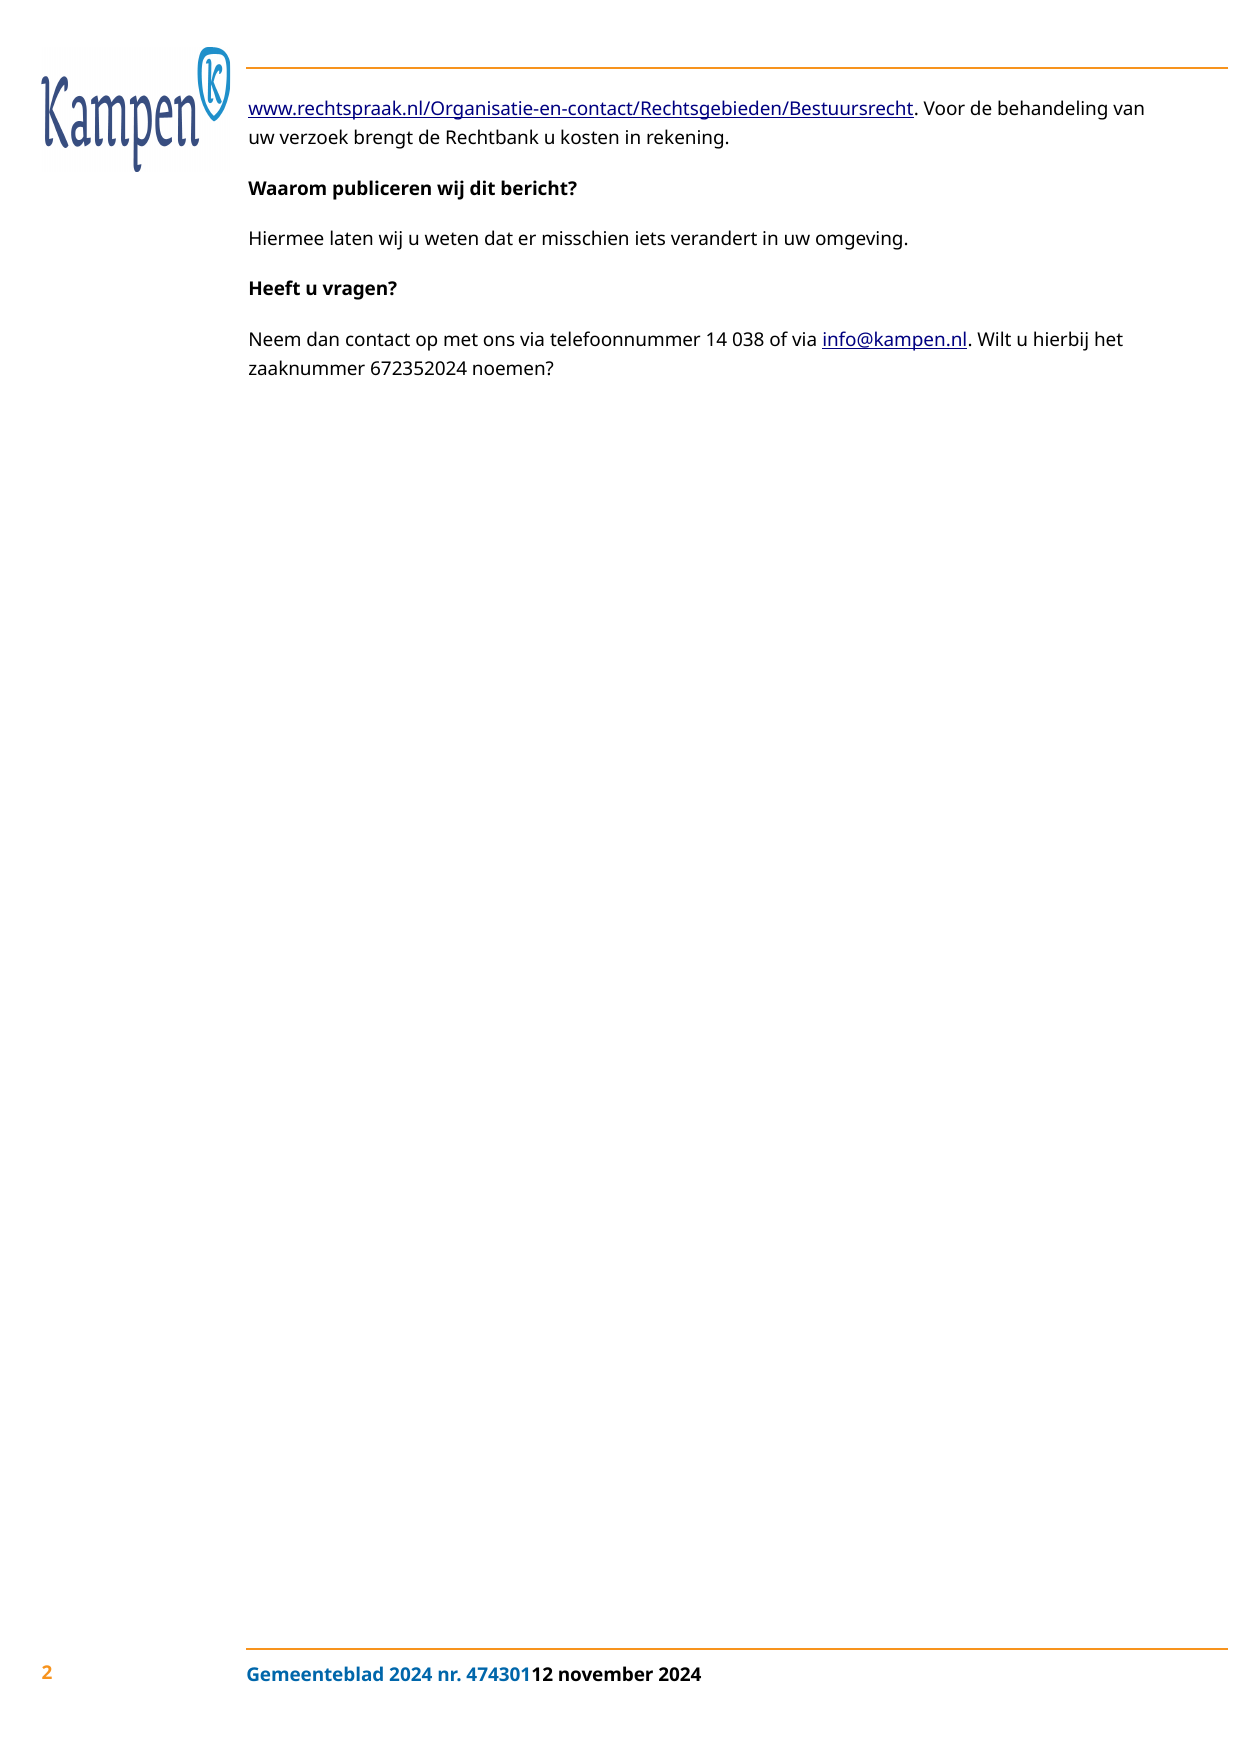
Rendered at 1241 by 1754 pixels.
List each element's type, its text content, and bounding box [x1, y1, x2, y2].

text Waarom publiceren wij dit bericht? [248, 175, 1152, 201]
text www.rechtspraak.nl/Organisatie-en-contact/Rechtsgebieden/Bestuursrecht. Voor de behandeling van uw verzoek brengt de Rechtbank u kosten in rekening. [248, 95, 1152, 150]
text Heeft u vragen? [248, 276, 1152, 301]
picture [41, 47, 231, 172]
text Hiermee laten wij u weten dat er misschien iets verandert in uw omgeving. [248, 225, 1152, 251]
text Neem dan contact op met ons via telefoonnummer 14 038 of via info@kampen.nl. Wilt u hierbij het zaaknummer 672352024 noemen? [248, 326, 1152, 381]
